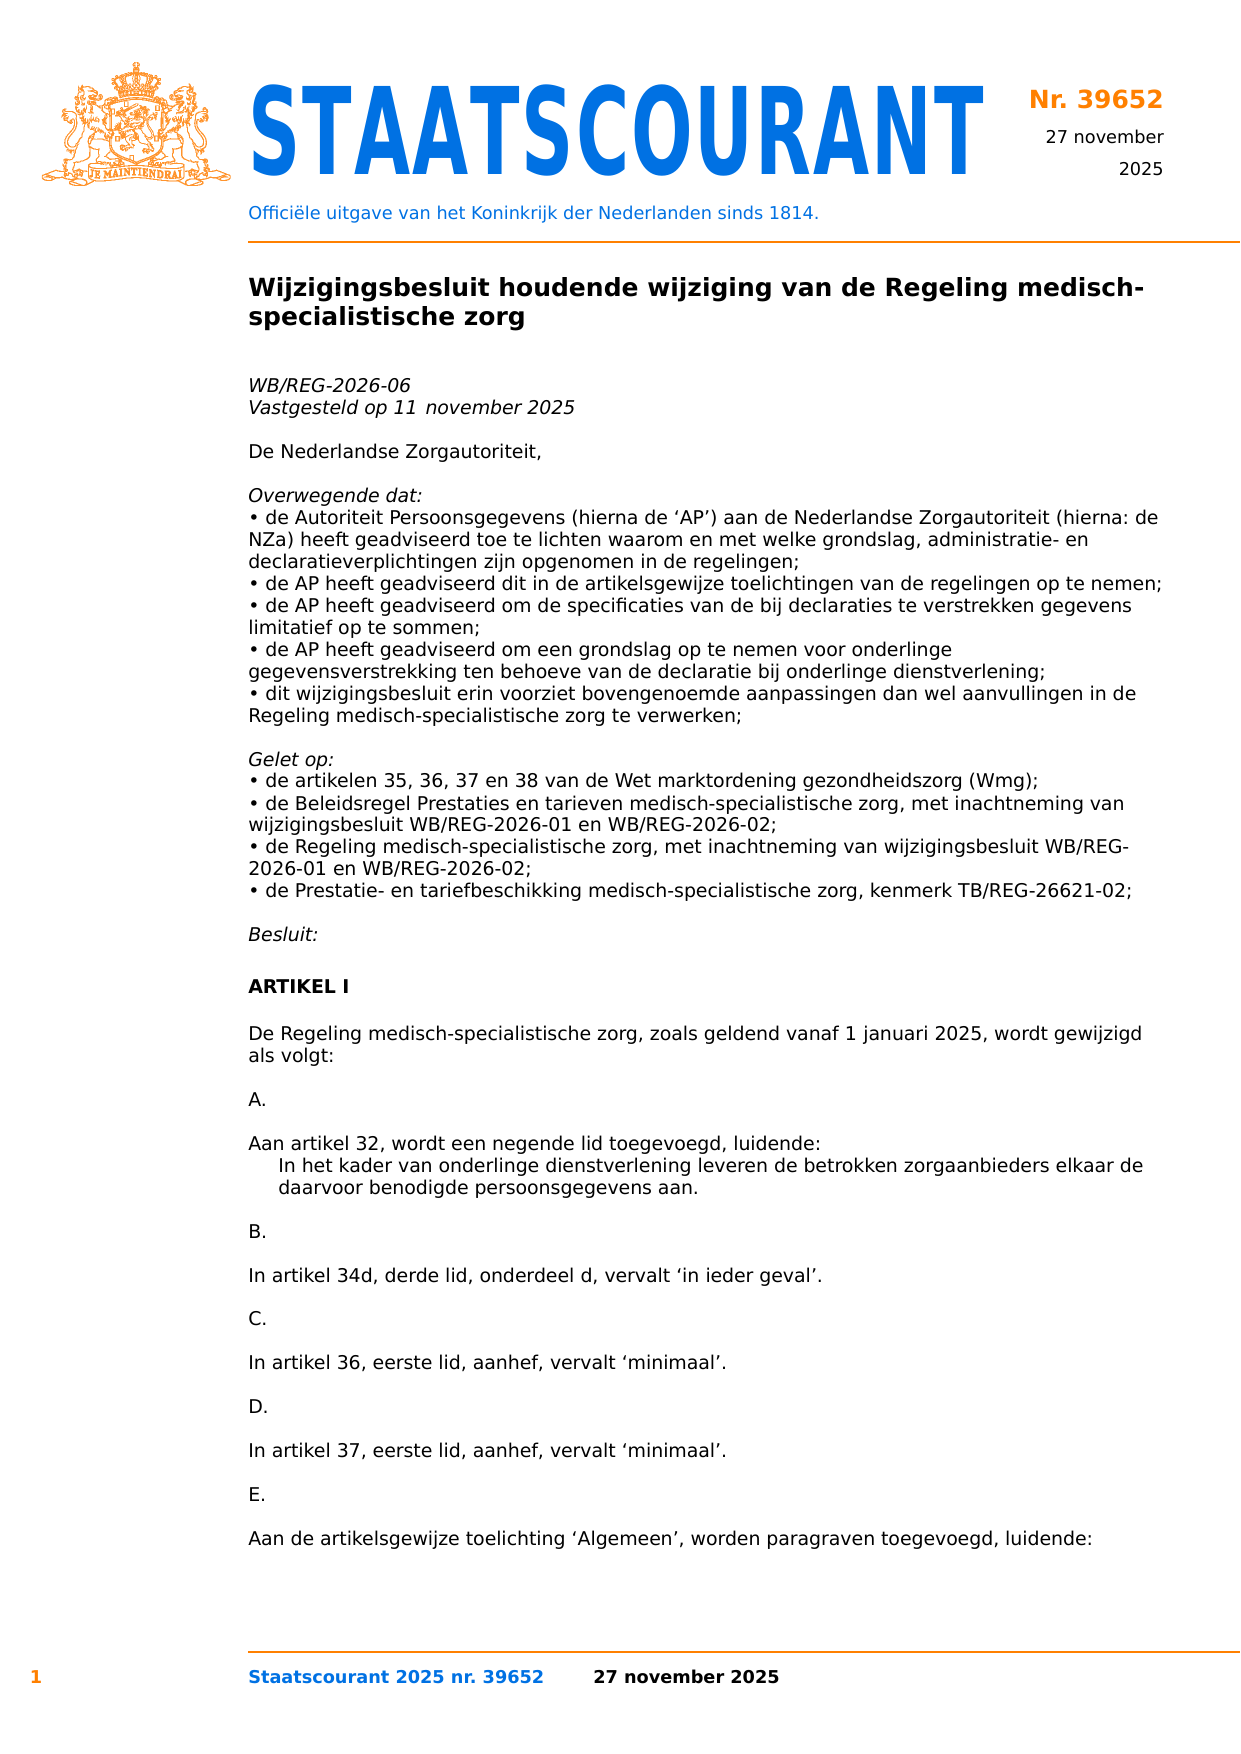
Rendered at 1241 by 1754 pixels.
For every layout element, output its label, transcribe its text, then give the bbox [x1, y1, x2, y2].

text Gelet op: [248, 748, 1163, 770]
text WB/REG-2026-06 [248, 375, 1163, 397]
text Aan de artikelsgewijze toelichting ‘Algemeen’, worden paragraven toegevoegd, luidende: [248, 1528, 1163, 1549]
text B. [248, 1221, 1163, 1243]
text In artikel 37, eerste lid, aanhef, vervalt ‘minimaal’. [248, 1440, 1163, 1462]
text E. [248, 1484, 1163, 1506]
table_cell Officiële uitgave van het Koninkrijk der Nederlanden sinds 1814. [248, 203, 1240, 241]
table_header [25, 62, 248, 241]
text In artikel 36, eerste lid, aanhef, vervalt ‘minimaal’. [248, 1352, 1163, 1374]
table_cell 2025 [998, 153, 1240, 203]
text • dit wijzigingsbesluit erin voorziet bovengenoemde aanpassingen dan wel aanvullingen in de Regeling medisch-specialistische zorg te verwerken; [248, 683, 1163, 727]
text Vastgesteld op 11 november 2025 [248, 397, 1163, 419]
text • de AP heeft geadviseerd om een grondslag op te nemen voor onderlinge gegevensverstrekking ten behoeve van de declaratie bij onderlinge dienstverlening; [248, 639, 1163, 683]
text • de Regeling medisch-specialistische zorg, met inachtneming van wijzigingsbesluit WB/REG-2026-01 en WB/REG-2026-02; [248, 836, 1163, 880]
subtitle Wijzigingsbesluit houdende wijziging van de Regeling medisch-specialistische zorg [248, 273, 1163, 331]
text Aan artikel 32, wordt een negende lid toegevoegd, luidende: [248, 1133, 1163, 1155]
text In het kader van onderlinge dienstverlening leveren de betrokken zorgaanbieders elkaar de daarvoor benodigde persoonsgegevens aan. [278, 1155, 1163, 1199]
subtitle ARTIKEL I [248, 976, 1163, 998]
text A. [248, 1089, 1163, 1111]
table_header Nr. 39652 [998, 62, 1240, 121]
picture [41, 62, 231, 186]
text • de AP heeft geadviseerd dit in de artikelsgewijze toelichtingen van de regelingen op te nemen; [248, 573, 1163, 595]
text C. [248, 1308, 1163, 1330]
text De Nederlandse Zorgautoriteit, [248, 441, 1163, 463]
text • de Beleidsregel Prestaties en tarieven medisch-specialistische zorg, met inachtneming van wijzigingsbesluit WB/REG-2026-01 en WB/REG-2026-02; [248, 792, 1163, 836]
table_cell 27 november [998, 121, 1240, 153]
text Besluit: [248, 924, 1163, 946]
text Overwegende dat: [248, 485, 1163, 507]
text • de Prestatie- en tariefbeschikking medisch-specialistische zorg, kenmerk TB/REG-26621-02; [248, 880, 1163, 902]
text • de AP heeft geadviseerd om de specificaties van de bij declaraties te verstrekken gegevens limitatief op te sommen; [248, 595, 1163, 639]
text D. [248, 1396, 1163, 1418]
text De Regeling medisch-specialistische zorg, zoals geldend vanaf 1 januari 2025, wordt gewijzigd als volgt: [248, 1023, 1163, 1067]
text In artikel 34d, derde lid, onderdeel d, vervalt ‘in ieder geval’. [248, 1264, 1163, 1286]
text • de Autoriteit Persoonsgegevens (hierna de ‘AP’) aan de Nederlandse Zorgautoriteit (hierna: de NZa) heeft geadviseerd toe te lichten waarom en met welke grondslag, administratie- en declaratieverplichtingen zijn opgenomen in de regelingen; [248, 507, 1163, 573]
table_header STAATSCOURANT [248, 62, 998, 203]
text • de artikelen 35, 36, 37 en 38 van de Wet marktordening gezondheidszorg (Wmg); [248, 770, 1163, 792]
